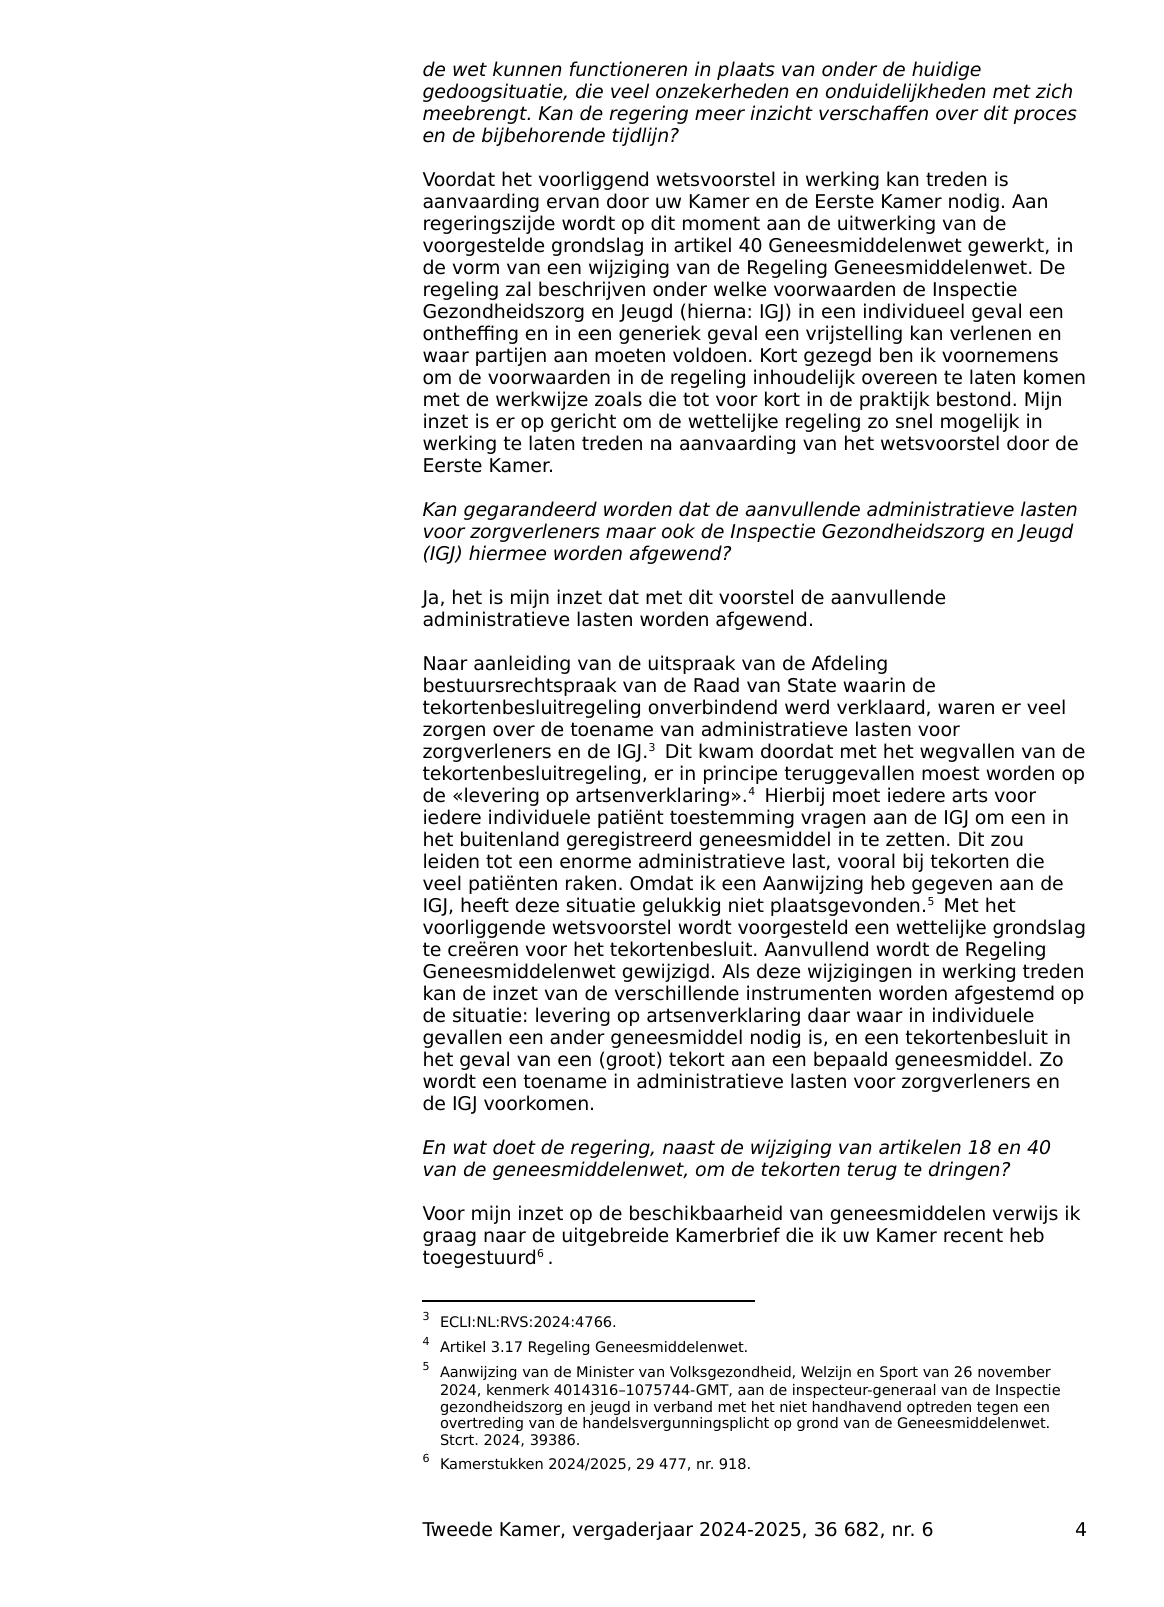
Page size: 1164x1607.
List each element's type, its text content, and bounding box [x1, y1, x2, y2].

text ECLI:NL:RVS:2024:4766. [422, 1310, 1087, 1332]
text Ja, het is mijn inzet dat met dit voorstel de aanvullende administratieve lasten worden afgewend. [422, 587, 1087, 631]
text Kamerstukken 2024/2025, 29 477, nr. 918. [422, 1452, 1087, 1474]
text Naar aanleiding van de uitspraak van de Afdeling bestuursrechtspraak van de Raad van State waarin de tekortenbesluitregeling onverbindend werd verklaard, waren er veel zorgen over de toename van administratieve lasten voor zorgverleners en de IGJ. Dit kwam doordat met het wegvallen van de tekortenbesluitregeling, er in principe teruggevallen moest worden op de «levering op artsenverklaring». Hierbij moet iedere arts voor iedere individuele patiënt toestemming vragen aan de IGJ om een in het buitenland geregistreerd geneesmiddel in te zetten. Dit zou leiden tot een enorme administratieve last, vooral bij tekorten die veel patiënten raken. Omdat ik een Aanwijzing heb gegeven aan de IGJ, heeft deze situatie gelukkig niet plaatsgevonden. Met het voorliggende wetsvoorstel wordt voorgesteld een wettelijke grondslag te creëren voor het tekortenbesluit. Aanvullend wordt de Regeling Geneesmiddelenwet gewijzigd. Als deze wijzigingen in werking treden kan de inzet van de verschillende instrumenten worden afgestemd op de situatie: levering op artsenverklaring daar waar in individuele gevallen een ander geneesmiddel nodig is, en een tekortenbesluit in het geval van een (groot) tekort aan een bepaald geneesmiddel. Zo wordt een toename in administratieve lasten voor zorgverleners en de IGJ voorkomen. [422, 653, 1087, 1115]
text Artikel 3.17 Regeling Geneesmiddelenwet. [422, 1335, 1087, 1357]
text Voordat het voorliggend wetsvoorstel in werking kan treden is aanvaarding ervan door uw Kamer en de Eerste Kamer nodig. Aan regeringszijde wordt op dit moment aan de uitwerking van de voorgestelde grondslag in artikel 40 Geneesmiddelenwet gewerkt, in de vorm van een wijziging van de Regeling Geneesmiddelenwet. De regeling zal beschrijven onder welke voorwaarden de Inspectie Gezondheidszorg en Jeugd (hierna: IGJ) in een individueel geval een ontheffing en in een generiek geval een vrijstelling kan verlenen en waar partijen aan moeten voldoen. Kort gezegd ben ik voornemens om de voorwaarden in de regeling inhoudelijk overeen te laten komen met de werkwijze zoals die tot voor kort in de praktijk bestond. Mijn inzet is er op gericht om de wettelijke regeling zo snel mogelijk in werking te laten treden na aanvaarding van het wetsvoorstel door de Eerste Kamer. [422, 169, 1087, 477]
text Voor mijn inzet op de beschikbaarheid van geneesmiddelen verwijs ik graag naar de uitgebreide Kamerbrief die ik uw Kamer recent heb toegestuurd. [422, 1203, 1087, 1269]
text Kan gegarandeerd worden dat de aanvullende administratieve lasten voor zorgverleners maar ook de Inspectie Gezondheidszorg en Jeugd (IGJ) hiermee worden afgewend? [422, 499, 1087, 565]
text Aanwijzing van de Minister van Volksgezondheid, Welzijn en Sport van 26 november 2024, kenmerk 4014316–1075744-GMT, aan de inspecteur-generaal van de Inspectie gezondheidszorg en jeugd in verband met het niet handhavend optreden tegen een overtreding van de handelsvergunningsplicht op grond van de Geneesmiddelenwet. Stcrt. 2024, 39386. [422, 1360, 1087, 1449]
text En wat doet de regering, naast de wijziging van artikelen 18 en 40 van de geneesmiddelenwet, om de tekorten terug te dringen? [422, 1137, 1087, 1181]
text de wet kunnen functioneren in plaats van onder de huidige gedoogsituatie, die veel onzekerheden en onduidelijkheden met zich meebrengt. Kan de regering meer inzicht verschaffen over dit proces en de bijbehorende tijdlijn? [422, 59, 1087, 147]
